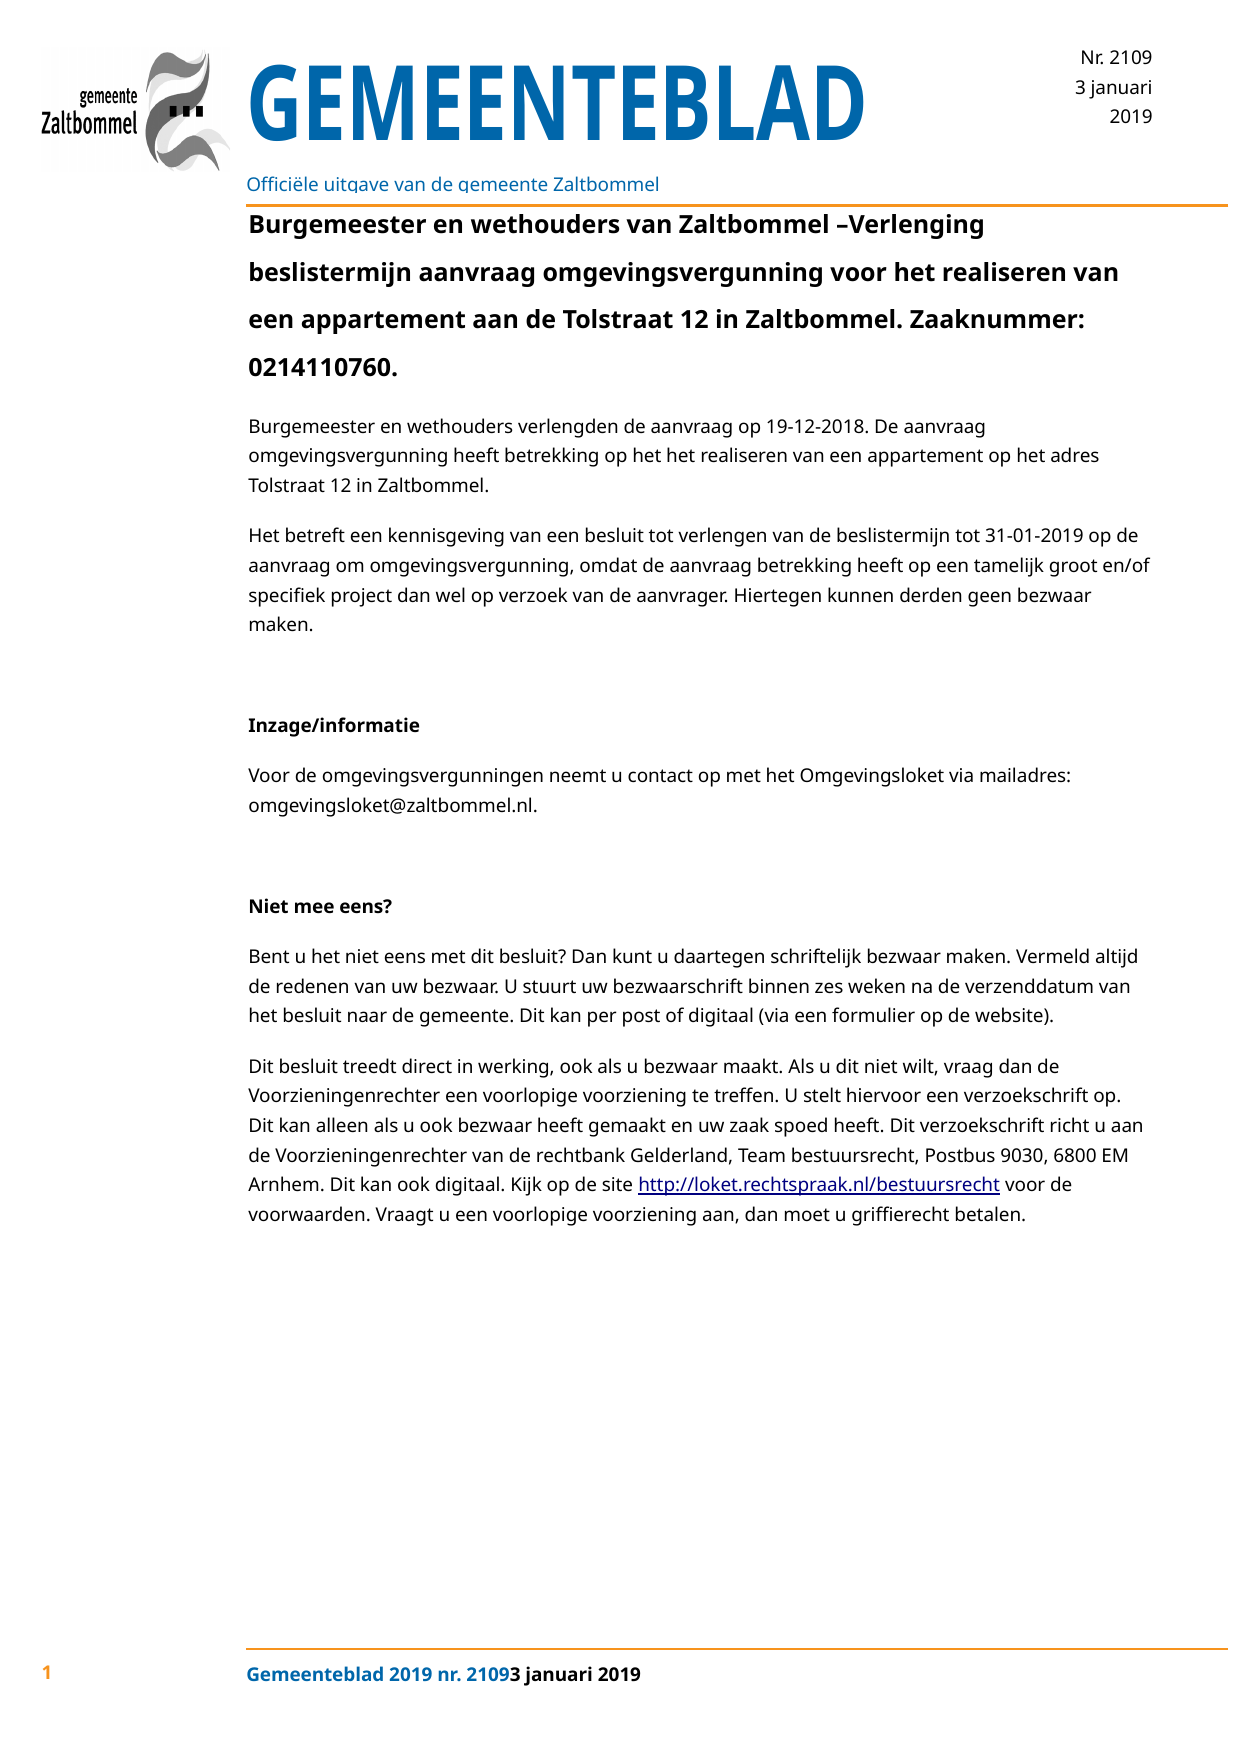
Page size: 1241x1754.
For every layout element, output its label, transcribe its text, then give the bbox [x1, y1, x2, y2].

text Dit besluit treedt direct in werking, ook als u bezwaar maakt. Als u dit niet wilt, vraag dan de Voorzieningenrechter een voorlopige voorziening te treffen. U stelt hiervoor een verzoekschrift op. Dit kan alleen als u ook bezwaar heeft gemaakt en uw zaak spoed heeft. Dit verzoekschrift richt u aan de Voorzieningenrechter van de rechtbank Gelderland, Team bestuursrecht, Postbus 9030, 6800 EM Arnhem. Dit kan ook digitaal. Kijk op de site http://loket.rechtspraak.nl/bestuursrecht voor de voorwaarden. Vraagt u een voorlopige voorziening aan, dan moet u griffierecht betalen. [248, 1053, 1152, 1227]
text Het betreft een kennisgeving van een besluit tot verlengen van de beslistermijn tot 31-01-2019 op de aanvraag om omgevingsvergunning, omdat de aanvraag betrekking heeft op een tamelijk groot en/of specifiek project dan wel op verzoek van de aanvrager. Hiertegen kunnen derden geen bezwaar maken. [248, 523, 1152, 637]
picture [41, 47, 231, 172]
text Voor de omgevingsvergunningen neemt u contact op met het Omgevingsloket via mailadres: omgevingsloket@zaltbommel.nl. [248, 763, 1152, 818]
text Niet mee eens? [248, 893, 1152, 919]
text Burgemeester en wethouders verlengden de aanvraag op 19-12-2018. De aanvraag omgevingsvergunning heeft betrekking op het het realiseren van een appartement op het adres Tolstraat 12 in Zaltbommel. [248, 413, 1152, 498]
text Inzage/informatie [248, 712, 1152, 738]
text Burgemeester en wethouders van Zaltbommel –Verlenging beslistermijn aanvraag omgevingsvergunning voor het realiseren van een appartement aan de Tolstraat 12 in Zaltbommel. Zaaknummer: 0214110760. [248, 207, 1152, 384]
text Bent u het niet eens met dit besluit? Dan kunt u daartegen schriftelijk bezwaar maken. Vermeld altijd de redenen van uw bezwaar. U stuurt uw bezwaarschrift binnen zes weken na de verzenddatum van het besluit naar de gemeente. Dit kan per post of digitaal (via een formulier op de website). [248, 943, 1152, 1028]
